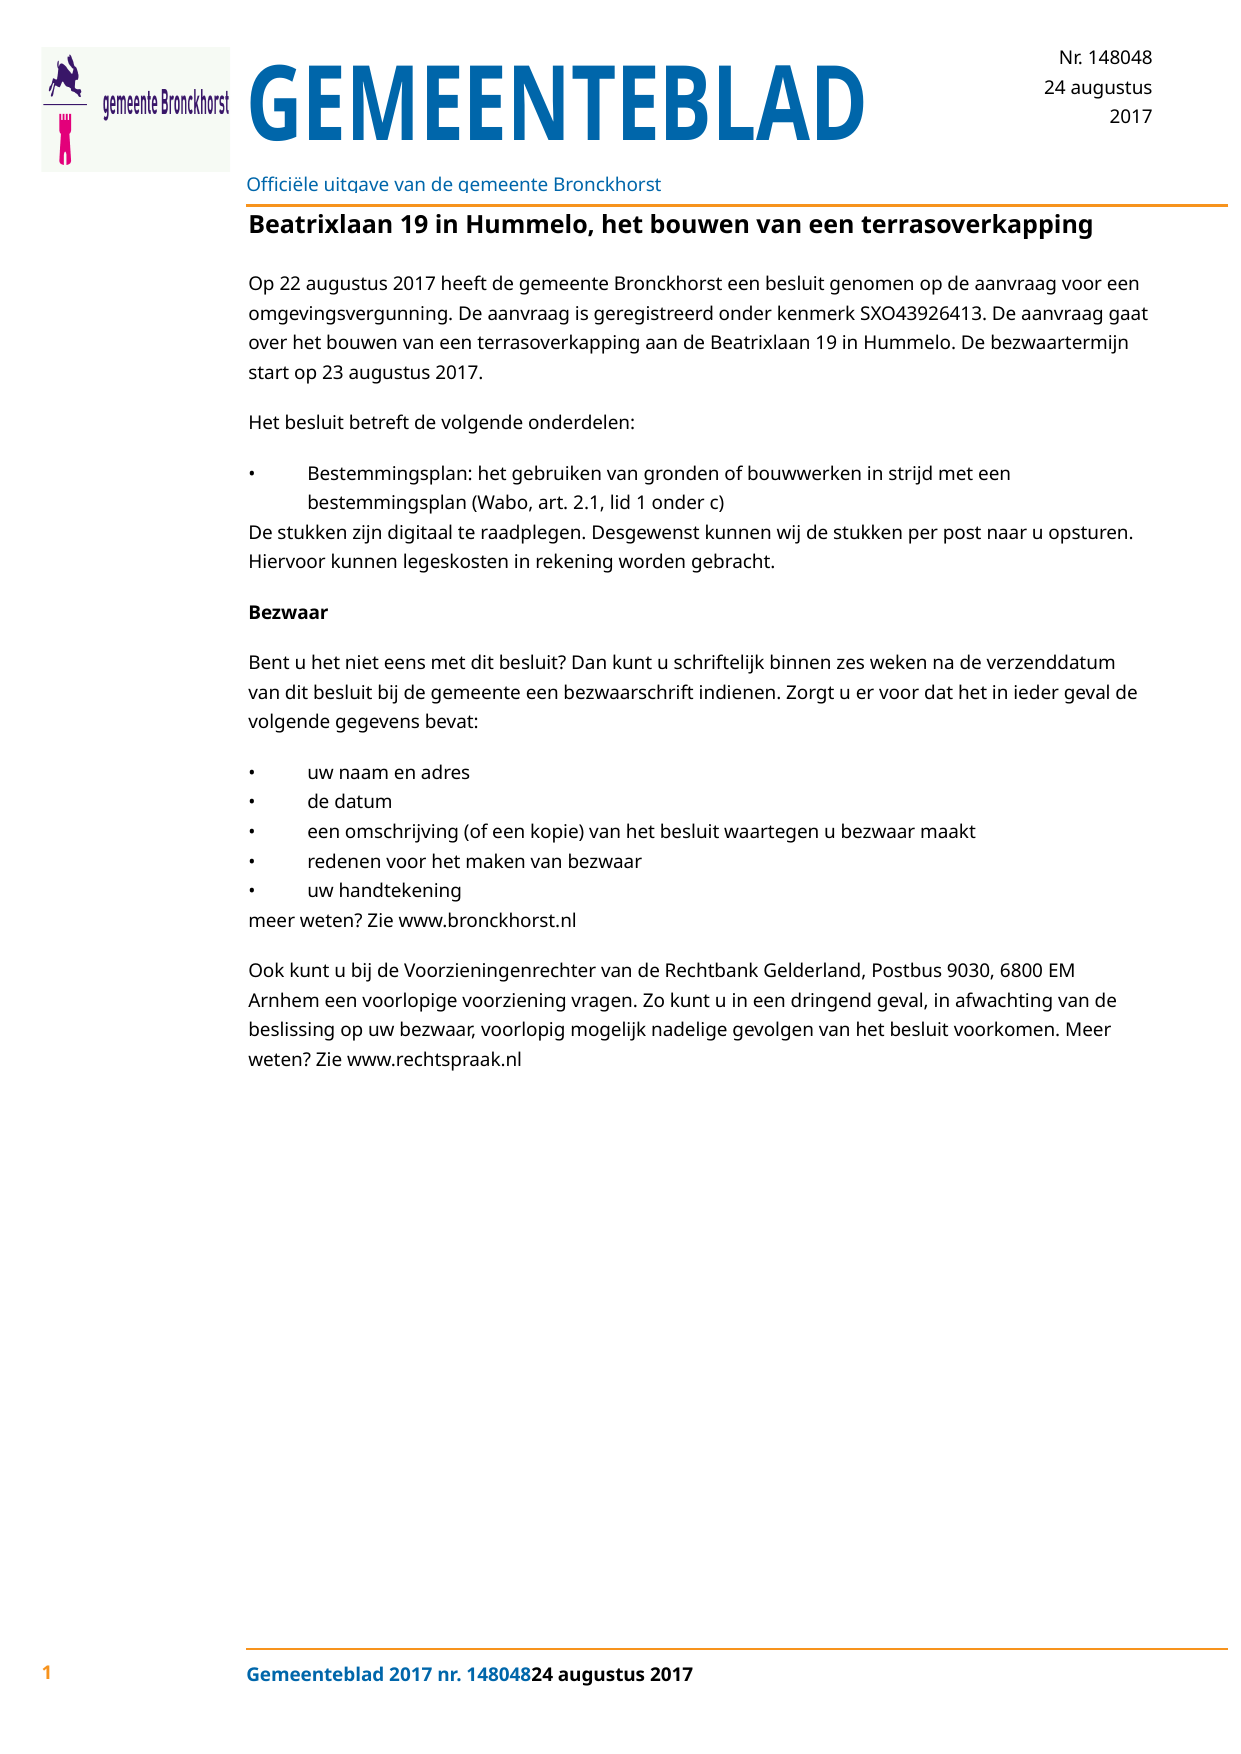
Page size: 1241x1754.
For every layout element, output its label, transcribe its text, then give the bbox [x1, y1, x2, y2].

text Beatrixlaan 19 in Hummelo, het bouwen van een terrasoverkapping [248, 207, 1152, 241]
text De stukken zijn digitaal te raadplegen. Desgewenst kunnen wij de stukken per post naar u opsturen. Hiervoor kunnen legeskosten in rekening worden gebracht. [248, 519, 1152, 574]
text meer weten? Zie www.bronckhorst.nl [248, 907, 1152, 933]
text Op 22 augustus 2017 heeft de gemeente Bronckhorst een besluit genomen op de aanvraag voor een omgevingsvergunning. De aanvraag is geregistreerd onder kenmerk SXO43926413. De aanvraag gaat over het bouwen van een terrasoverkapping aan de Beatrixlaan 19 in Hummelo. De bezwaartermijn start op 23 augustus 2017. [248, 270, 1152, 385]
list uw handtekening [248, 877, 1152, 903]
list de datum [248, 789, 1152, 814]
text Ook kunt u bij de Voorzieningenrechter van de Rechtbank Gelderland, Postbus 9030, 6800 EM Arnhem een voorlopige voorziening vragen. Zo kunt u in een dringend geval, in afwachting van de beslissing op uw bezwaar, voorlopig mogelijk nadelige gevolgen van het besluit voorkomen. Meer weten? Zie www.rechtspraak.nl [248, 957, 1152, 1072]
list een omschrijving (of een kopie) van het besluit waartegen u bezwaar maakt [248, 818, 1152, 844]
list Bestemmingsplan: het gebruiken van gronden of bouwwerken in strijd met een bestemmingsplan (Wabo, art. 2.1, lid 1 onder c) [248, 460, 1152, 515]
list redenen voor het maken van bezwaar [248, 848, 1152, 873]
text Bent u het niet eens met dit besluit? Dan kunt u schriftelijk binnen zes weken na de verzenddatum van dit besluit bij de gemeente een bezwaarschrift indienen. Zorgt u er voor dat het in ieder geval de volgende gegevens bevat: [248, 649, 1152, 734]
list uw naam en adres [248, 759, 1152, 785]
text Bezwaar [248, 599, 1152, 625]
text Het besluit betreft de volgende onderdelen: [248, 409, 1152, 435]
picture [41, 47, 231, 172]
